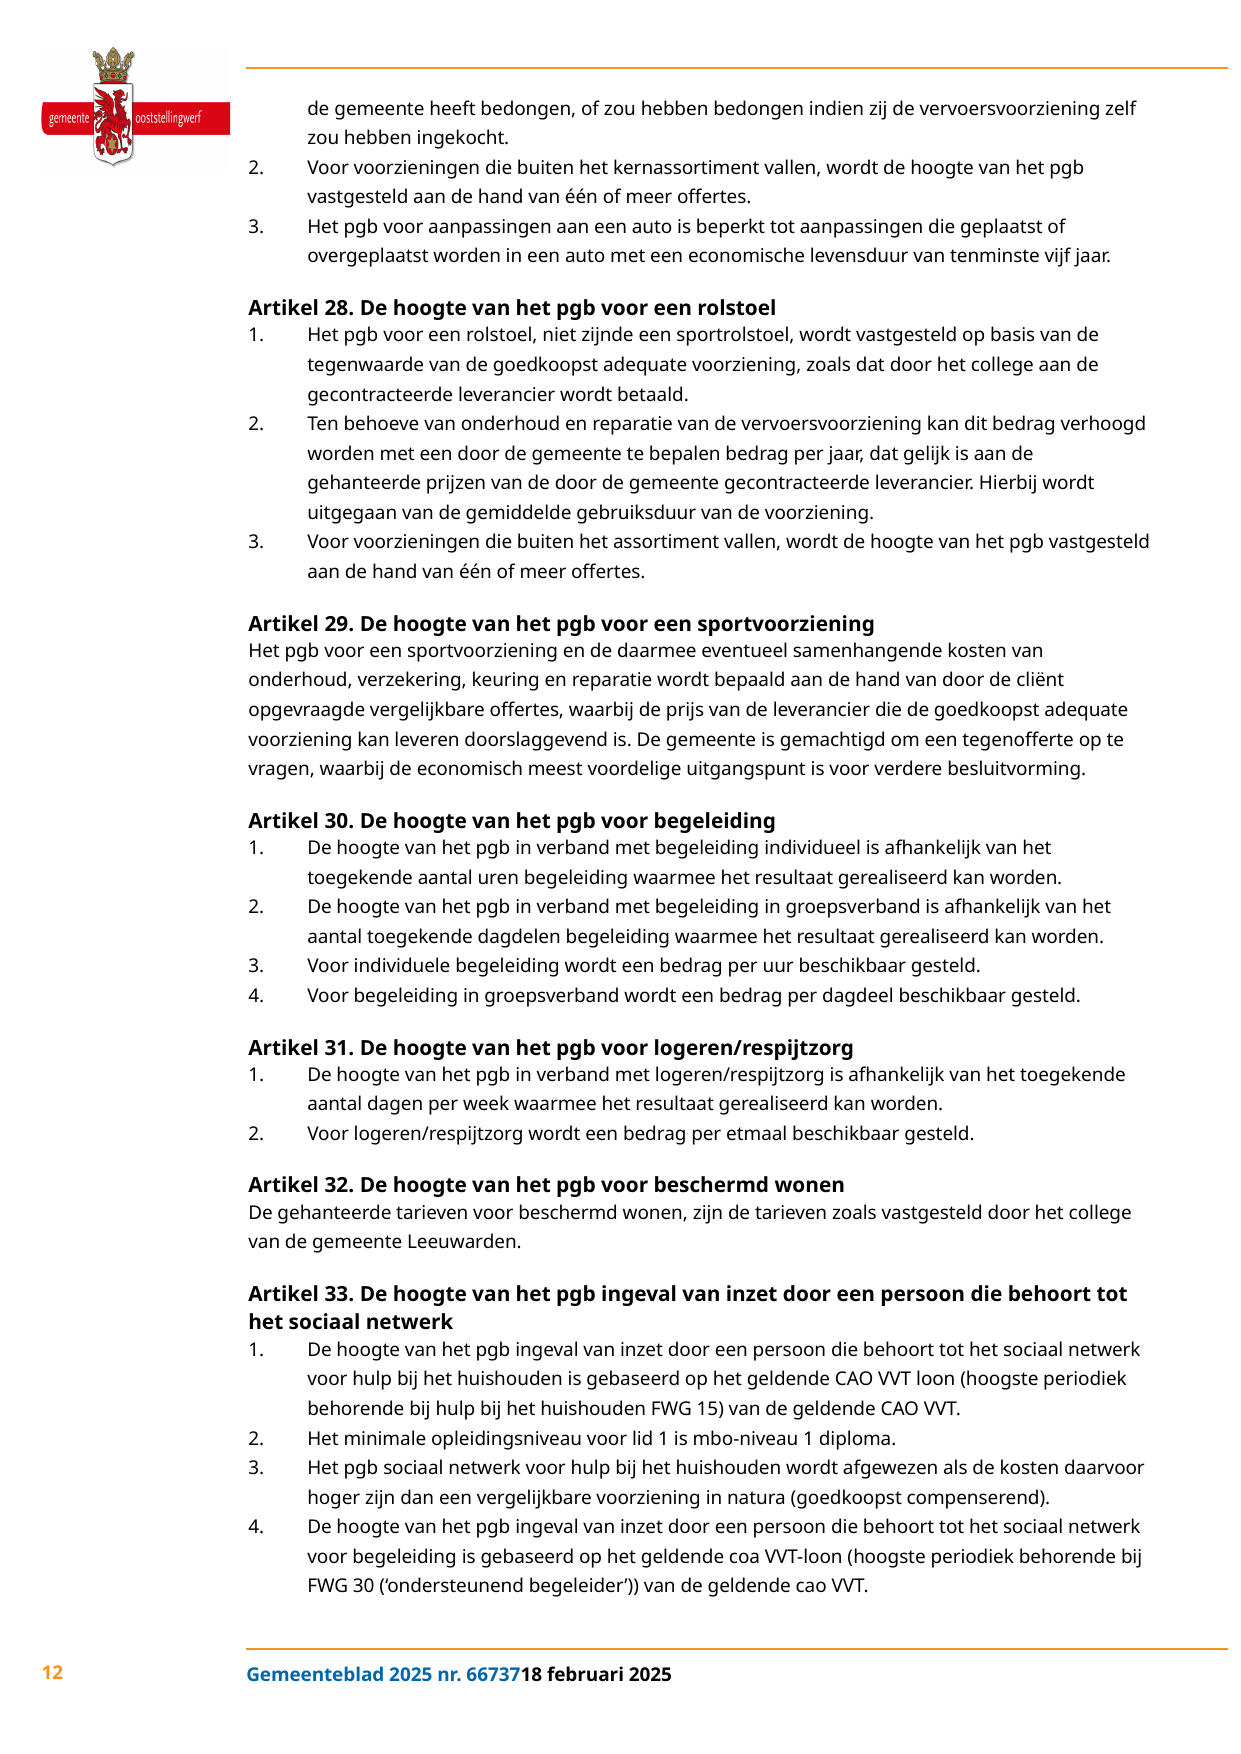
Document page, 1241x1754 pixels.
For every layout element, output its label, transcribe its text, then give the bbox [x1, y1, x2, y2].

text Artikel 32. De hoogte van het pgb voor beschermd wonen [248, 1171, 1152, 1199]
text Artikel 30. De hoogte van het pgb voor begeleiding [248, 806, 1152, 834]
text Artikel 28. De hoogte van het pgb voor een rolstoel [248, 293, 1152, 322]
list Het pgb sociaal netwerk voor hulp bij het huishouden wordt afgewezen als de kosten daarvoor hoger zijn dan een vergelijkbare voorziening in natura (goedkoopst compenserend). [248, 1454, 1152, 1509]
list De hoogte van het pgb in verband met logeren/respijtzorg is afhankelijk van het toegekende aantal dagen per week waarmee het resultaat gerealiseerd kan worden. [248, 1061, 1152, 1116]
list Voor logeren/respijtzorg wordt een bedrag per etmaal beschikbaar gesteld. [248, 1120, 1152, 1146]
list Voor voorzieningen die buiten het kernassortiment vallen, wordt de hoogte van het pgb vastgesteld aan de hand van één of meer offertes. [248, 154, 1152, 209]
list De hoogte van het pgb in verband met begeleiding in groepsverband is afhankelijk van het aantal toegekende dagdelen begeleiding waarmee het resultaat gerealiseerd kan worden. [248, 893, 1152, 949]
list De hoogte van het pgb ingeval van inzet door een persoon die behoort tot het sociaal netwerk voor begeleiding is gebaseerd op het geldende coa VVT-loon (hoogste periodiek behorende bij FWG 30 (‘ondersteunend begeleider’)) van de geldende cao VVT. [248, 1513, 1152, 1598]
list Ten behoeve van onderhoud en reparatie van de vervoersvoorziening kan dit bedrag verhoogd worden met een door de gemeente te bepalen bedrag per jaar, dat gelijk is aan de gehanteerde prijzen van de door de gemeente gecontracteerde leverancier. Hierbij wordt uitgegaan van de gemiddelde gebruiksduur van de voorziening. [248, 410, 1152, 525]
picture [41, 47, 231, 172]
list De hoogte van het pgb ingeval van inzet door een persoon die behoort tot het sociaal netwerk voor hulp bij het huishouden is gebaseerd op het geldende CAO VVT loon (hoogste periodiek behorende bij hulp bij het huishouden FWG 15) van de geldende CAO VVT. [248, 1336, 1152, 1421]
list De hoogte van het pgb in verband met begeleiding individueel is afhankelijk van het toegekende aantal uren begeleiding waarmee het resultaat gerealiseerd kan worden. [248, 834, 1152, 889]
list de gemeente heeft bedongen, of zou hebben bedongen indien zij de vervoersvoorziening zelf zou hebben ingekocht. [248, 95, 1152, 150]
list Het minimale opleidingsniveau voor lid 1 is mbo-niveau 1 diploma. [248, 1425, 1152, 1450]
list Voor voorzieningen die buiten het assortiment vallen, wordt de hoogte van het pgb vastgesteld aan de hand van één of meer offertes. [248, 529, 1152, 584]
text Het pgb voor een sportvoorziening en de daarmee eventueel samenhangende kosten van onderhoud, verzekering, keuring en reparatie wordt bepaald aan de hand van door de cliënt opgevraagde vergelijkbare offertes, waarbij de prijs van de leverancier die de goedkoopst adequate voorziening kan leveren doorslaggevend is. De gemeente is gemachtigd om een tegenofferte op te vragen, waarbij de economisch meest voordelige uitgangspunt is voor verdere besluitvorming. [248, 637, 1152, 781]
text Artikel 29. De hoogte van het pgb voor een sportvoorziening [248, 609, 1152, 637]
list Voor begeleiding in groepsverband wordt een bedrag per dagdeel beschikbaar gesteld. [248, 982, 1152, 1008]
text Artikel 31. De hoogte van het pgb voor logeren/respijtzorg [248, 1033, 1152, 1061]
text Artikel 33. De hoogte van het pgb ingeval van inzet door een persoon die behoort tot het sociaal netwerk [248, 1279, 1152, 1336]
list Het pgb voor aanpassingen aan een auto is beperkt tot aanpassingen die geplaatst of overgeplaatst worden in een auto met een economische levensduur van tenminste vijf jaar. [248, 213, 1152, 268]
list Het pgb voor een rolstoel, niet zijnde een sportrolstoel, wordt vastgesteld op basis van de tegenwaarde van de goedkoopst adequate voorziening, zoals dat door het college aan de gecontracteerde leverancier wordt betaald. [248, 322, 1152, 406]
text De gehanteerde tarieven voor beschermd wonen, zijn de tarieven zoals vastgesteld door het college van de gemeente Leeuwarden. [248, 1199, 1152, 1254]
list Voor individuele begeleiding wordt een bedrag per uur beschikbaar gesteld. [248, 953, 1152, 978]
